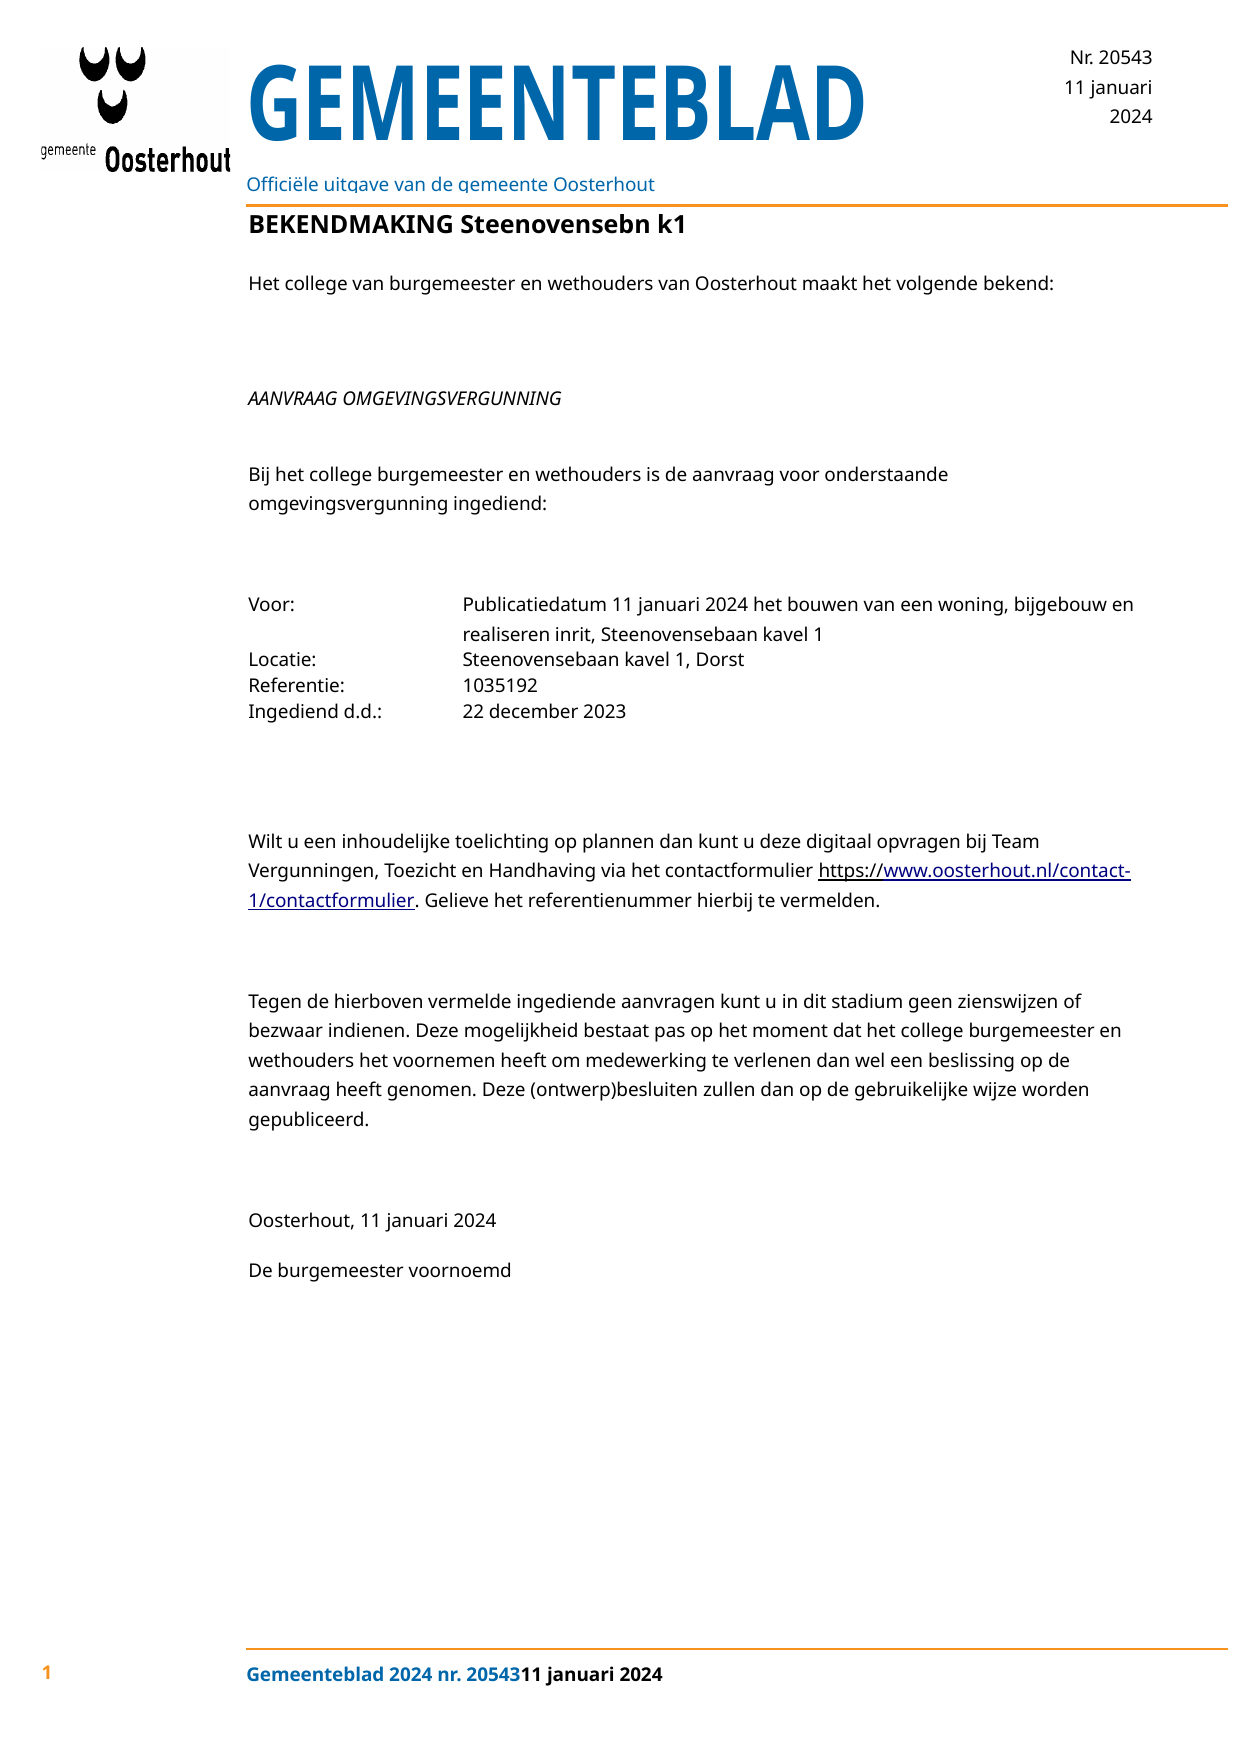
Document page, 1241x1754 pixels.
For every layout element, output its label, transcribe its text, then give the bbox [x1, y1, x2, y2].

table_cell Referentie: [248, 673, 462, 698]
text De burgemeester voornoemd [248, 1257, 1152, 1283]
text BEKENDMAKING Steenovensebn k1 [248, 207, 1152, 241]
table_header Voor: [248, 591, 462, 647]
text Oosterhout, 11 januari 2024 [248, 1207, 1152, 1233]
picture [41, 47, 231, 172]
table_cell Ingediend d.d.: [248, 698, 462, 724]
text Wilt u een inhoudelijke toelichting op plannen dan kunt u deze digitaal opvragen bij Team Vergunningen, Toezicht en Handhaving via het contactformulier https://www.oosterhout.nl/contact-1/contactformulier. Gelieve het referentienummer hierbij te vermelden. [248, 828, 1152, 913]
table_cell 22 december 2023 [462, 698, 1152, 724]
text AANVRAAG OMGEVINGSVERGUNNING [248, 385, 1152, 410]
table_cell Locatie: [248, 647, 462, 672]
text Het college van burgemeester en wethouders van Oosterhout maakt het volgende bekend: [248, 270, 1152, 296]
text Bij het college burgemeester en wethouders is de aanvraag voor onderstaande omgevingsvergunning ingediend: [248, 461, 1152, 516]
table_cell 1035192 [462, 673, 1152, 698]
text Tegen de hierboven vermelde ingediende aanvragen kunt u in dit stadium geen zienswijzen of bezwaar indienen. Deze mogelijkheid bestaat pas op het moment dat het college burgemeester en wethouders het voornemen heeft om medewerking te verlenen dan wel een beslissing op de aanvraag heeft genomen. Deze (ontwerp)besluiten zullen dan op de gebruikelijke wijze worden gepubliceerd. [248, 988, 1152, 1132]
table_cell Steenovensebaan kavel 1, Dorst [462, 647, 1152, 672]
table_header Publicatiedatum 11 januari 2024 het bouwen van een woning, bijgebouw en realiseren inrit, Steenovensebaan kavel 1 [462, 591, 1152, 647]
